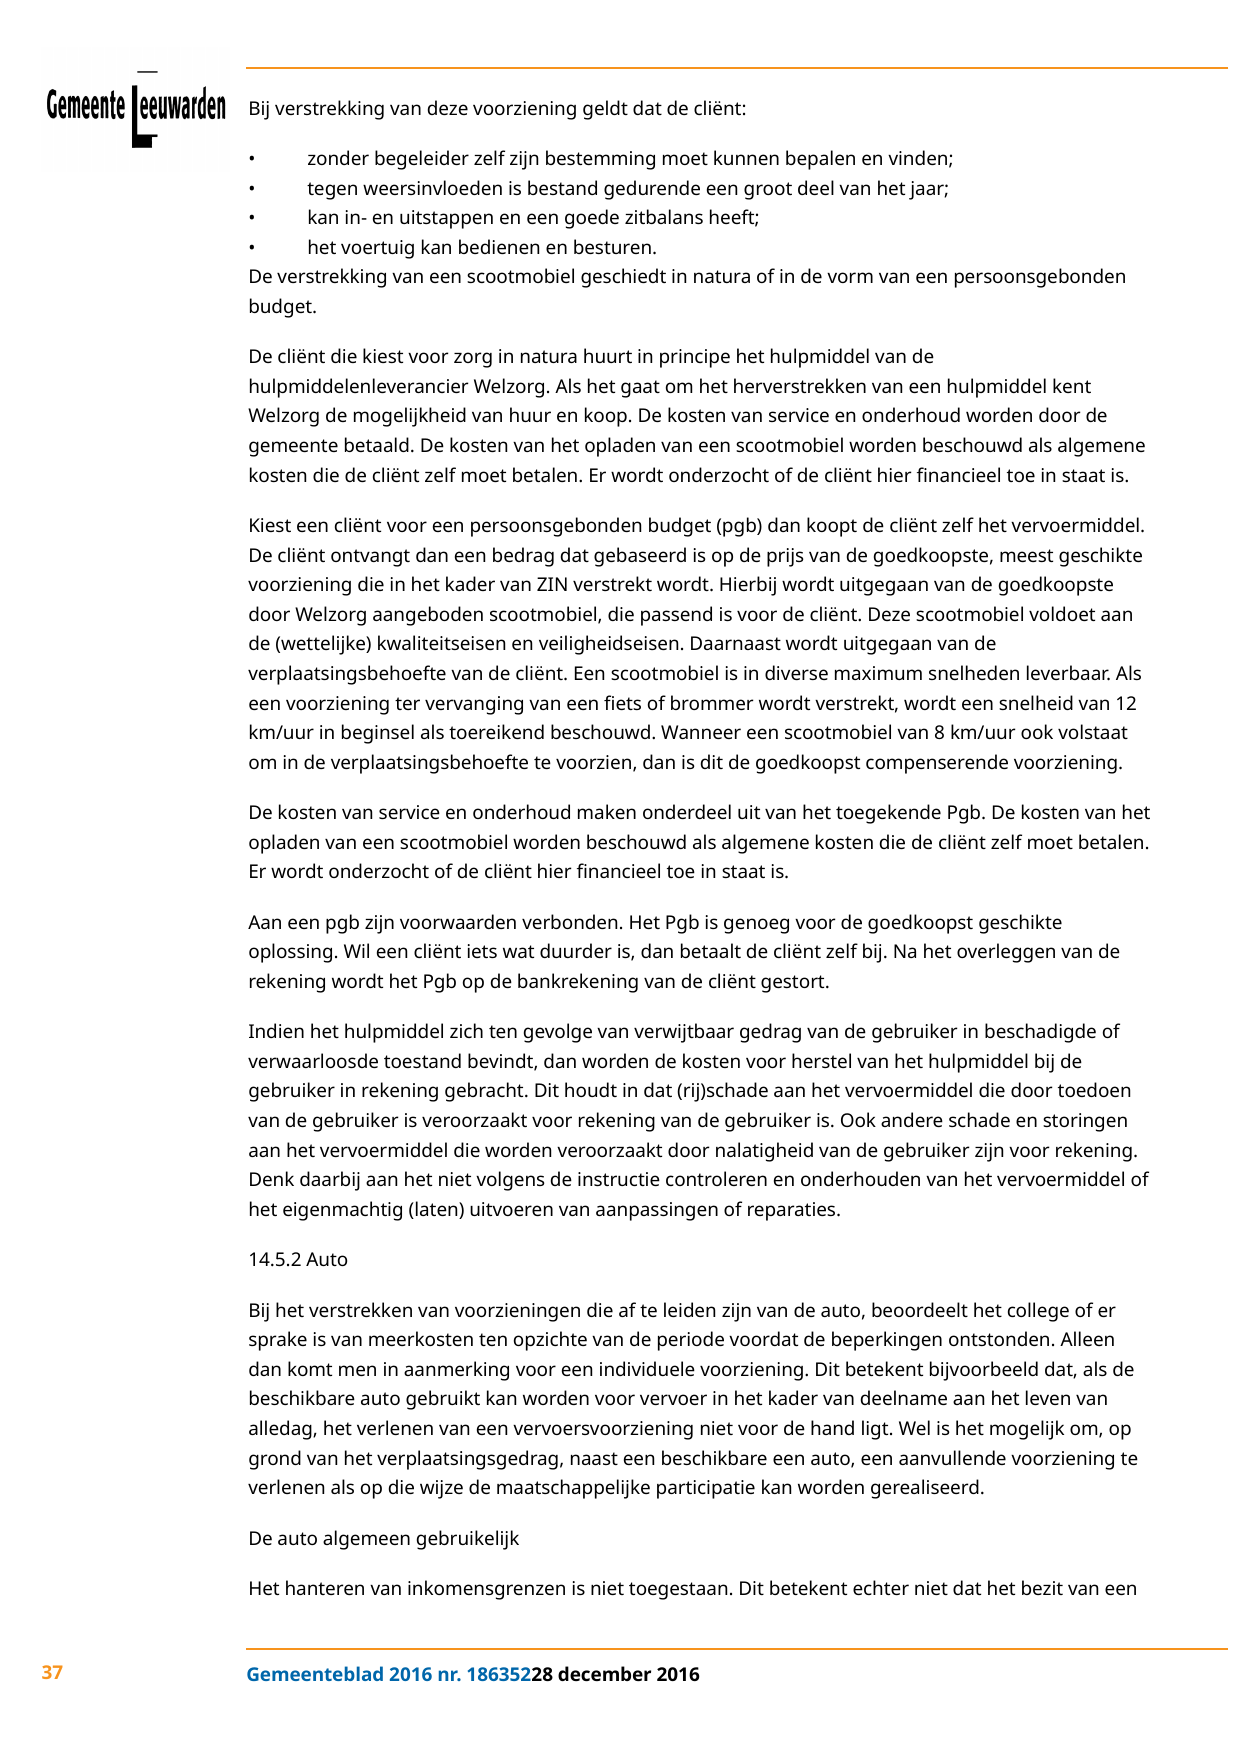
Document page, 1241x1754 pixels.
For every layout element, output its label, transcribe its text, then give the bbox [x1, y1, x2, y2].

list het voertuig kan bedienen en besturen. [248, 234, 1152, 260]
text Bij verstrekking van deze voorziening geldt dat de cliënt: [248, 95, 1152, 121]
text Aan een pgb zijn voorwaarden verbonden. Het Pgb is genoeg voor de goedkoopst geschikte oplossing. Wil een cliënt iets wat duurder is, dan betaalt de cliënt zelf bij. Na het overleggen van de rekening wordt het Pgb op de bankrekening van de cliënt gestort. [248, 909, 1152, 994]
list tegen weersinvloeden is bestand gedurende een groot deel van het jaar; [248, 175, 1152, 201]
text 14.5.2 Auto [248, 1246, 1152, 1272]
text De cliënt die kiest voor zorg in natura huurt in principe het hulpmiddel van de hulpmiddelenleverancier Welzorg. Als het gaat om het herverstrekken van een hulpmiddel kent Welzorg de mogelijkheid van huur en koop. De kosten van service en onderhoud worden door de gemeente betaald. De kosten van het opladen van een scootmobiel worden beschouwd als algemene kosten die de cliënt zelf moet betalen. Er wordt onderzocht of de cliënt hier financieel toe in staat is. [248, 343, 1152, 488]
text De auto algemeen gebruikelijk [248, 1525, 1152, 1551]
text Het hanteren van inkomensgrenzen is niet toegestaan. Dit betekent echter niet dat het bezit van een [248, 1575, 1152, 1601]
text Indien het hulpmiddel zich ten gevolge van verwijtbaar gedrag van de gebruiker in beschadigde of verwaarloosde toestand bevindt, dan worden de kosten voor herstel van het hulpmiddel bij de gebruiker in rekening gebracht. Dit houdt in dat (rij)schade aan het vervoermiddel die door toedoen van de gebruiker is veroorzaakt voor rekening van de gebruiker is. Ook andere schade en storingen aan het vervoermiddel die worden veroorzaakt door nalatigheid van de gebruiker zijn voor rekening. Denk daarbij aan het niet volgens de instructie controleren en onderhouden van het vervoermiddel of het eigenmachtig (laten) uitvoeren van aanpassingen of reparaties. [248, 1018, 1152, 1222]
text De verstrekking van een scootmobiel geschiedt in natura of in de vorm van een persoonsgebonden budget. [248, 263, 1152, 319]
text De kosten van service en onderhoud maken onderdeel uit van het toegekende Pgb. De kosten van het opladen van een scootmobiel worden beschouwd als algemene kosten die de cliënt zelf moet betalen. Er wordt onderzocht of de cliënt hier financieel toe in staat is. [248, 799, 1152, 884]
list kan in- en uitstappen en een goede zitbalans heeft; [248, 204, 1152, 230]
picture [41, 47, 231, 172]
text Kiest een cliënt voor een persoonsgebonden budget (pgb) dan koopt de cliënt zelf het vervoermiddel. De cliënt ontvangt dan een bedrag dat gebaseerd is op de prijs van de goedkoopste, meest geschikte voorziening die in het kader van ZIN verstrekt wordt. Hierbij wordt uitgegaan van de goedkoopste door Welzorg aangeboden scootmobiel, die passend is voor de cliënt. Deze scootmobiel voldoet aan de (wettelijke) kwaliteitseisen en veiligheidseisen. Daarnaast wordt uitgegaan van de verplaatsingsbehoefte van de cliënt. Een scootmobiel is in diverse maximum snelheden leverbaar. Als een voorziening ter vervanging van een fiets of brommer wordt verstrekt, wordt een snelheid van 12 km/uur in beginsel als toereikend beschouwd. Wanneer een scootmobiel van 8 km/uur ook volstaat om in de verplaatsingsbehoefte te voorzien, dan is dit de goedkoopst compenserende voorziening. [248, 512, 1152, 775]
text Bij het verstrekken van voorzieningen die af te leiden zijn van de auto, beoordeelt het college of er sprake is van meerkosten ten opzichte van de periode voordat de beperkingen ontstonden. Alleen dan komt men in aanmerking voor een individuele voorziening. Dit betekent bijvoorbeeld dat, als de beschikbare auto gebruikt kan worden voor vervoer in het kader van deelname aan het leven van alledag, het verlenen van een vervoersvoorziening niet voor de hand ligt. Wel is het mogelijk om, op grond van het verplaatsingsgedrag, naast een beschikbare een auto, een aanvullende voorziening te verlenen als op die wijze de maatschappelijke participatie kan worden gerealiseerd. [248, 1297, 1152, 1500]
list zonder begeleider zelf zijn bestemming moet kunnen bepalen en vinden; [248, 145, 1152, 171]
